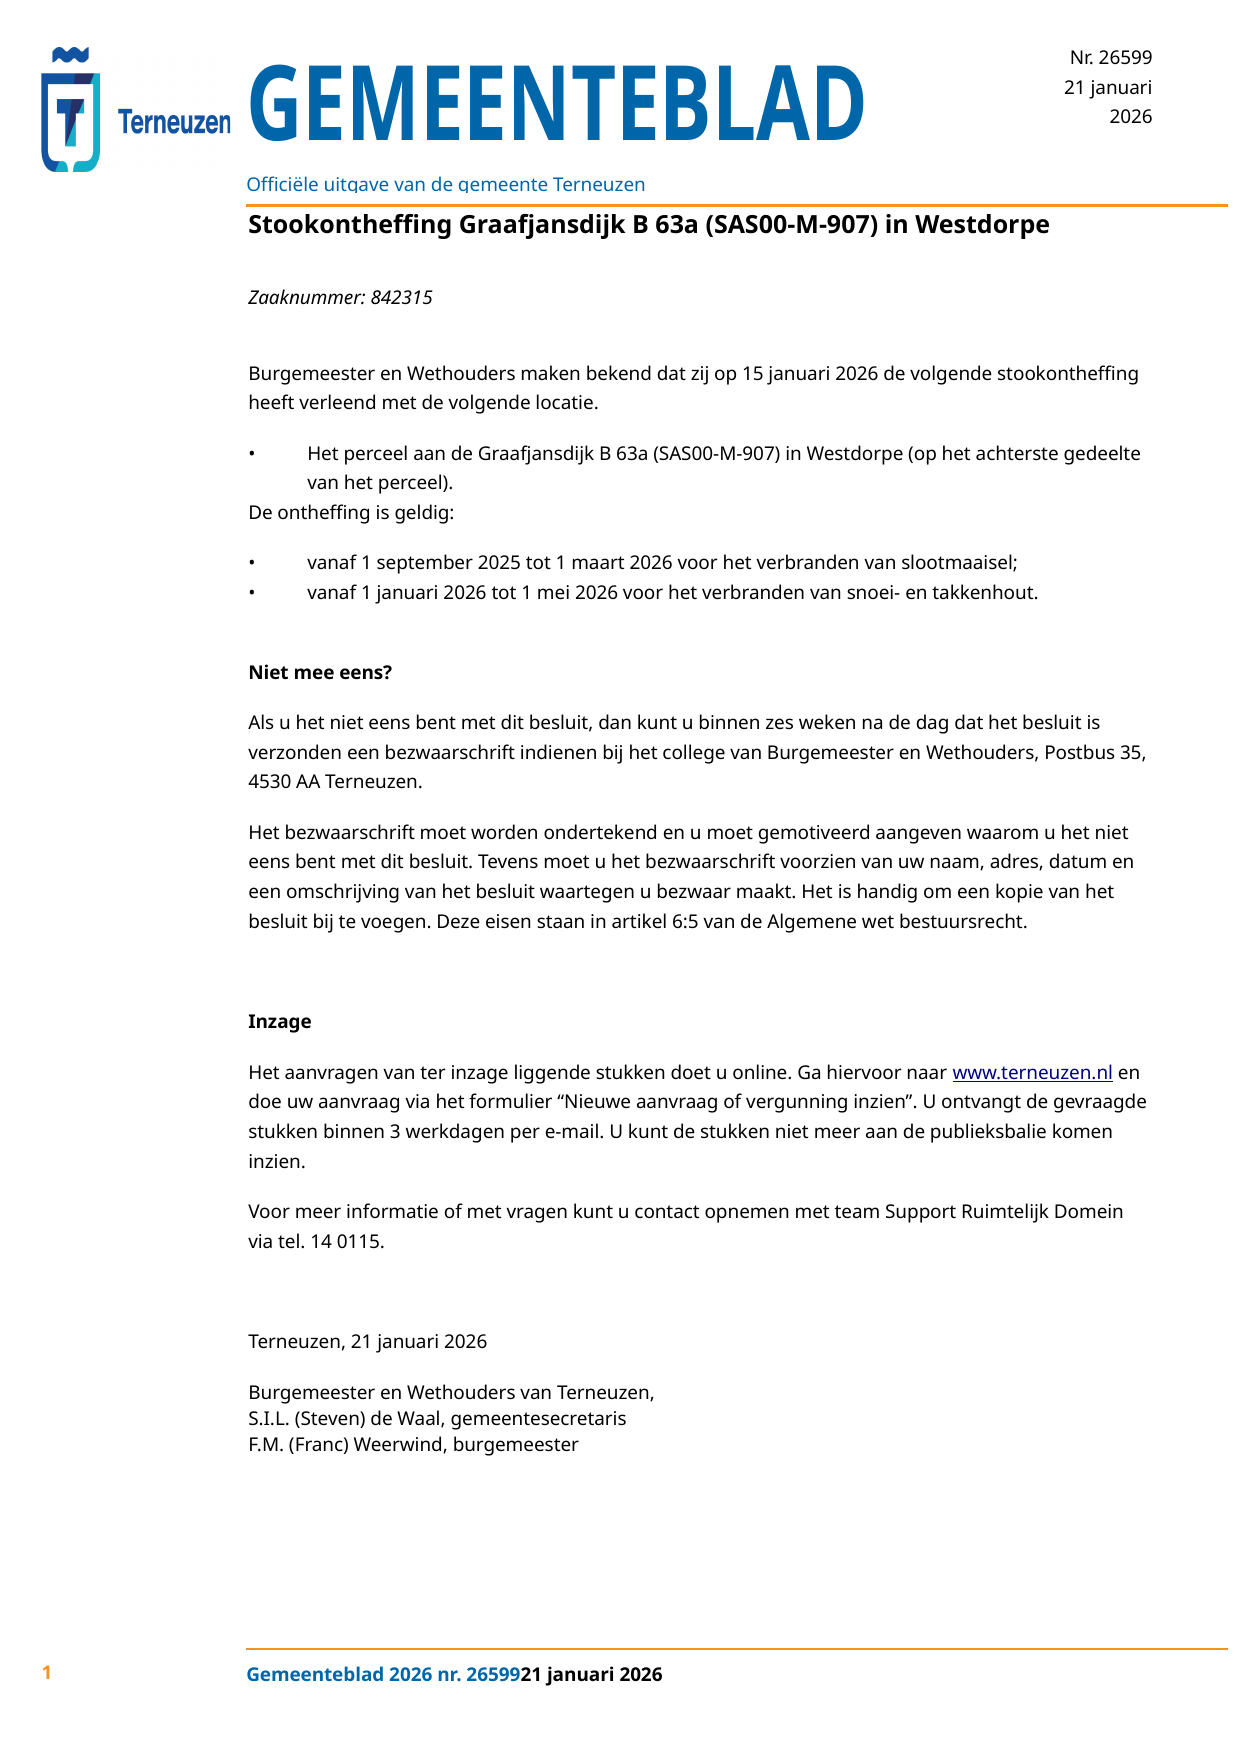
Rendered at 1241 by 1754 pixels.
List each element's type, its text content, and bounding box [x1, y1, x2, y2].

list vanaf 1 september 2025 tot 1 maart 2026 voor het verbranden van slootmaaisel; [248, 549, 1152, 575]
text Zaaknummer: 842315 [248, 284, 1152, 309]
text Terneuzen, 21 januari 2026 [248, 1329, 1152, 1354]
list Het perceel aan de Graafjansdijk B 63a (SAS00-M-907) in Westdorpe (op het achterste gedeelte van het perceel). [248, 440, 1152, 495]
text Als u het niet eens bent met dit besluit, dan kunt u binnen zes weken na de dag dat het besluit is verzonden een bezwaarschrift indienen bij het college van Burgemeester en Wethouders, Postbus 35, 4530 AA Terneuzen. [248, 709, 1152, 794]
text Niet mee eens? [248, 659, 1152, 685]
list vanaf 1 januari 2026 tot 1 mei 2026 voor het verbranden van snoei- en takkenhout. [248, 579, 1152, 605]
text Het aanvragen van ter inzage liggende stukken doet u online. Ga hiervoor naar www.terneuzen.nl en doe uw aanvraag via het formulier “Nieuwe aanvraag of vergunning inzien”. U ontvangt de gevraagde stukken binnen 3 werkdagen per e-mail. U kunt de stukken niet meer aan de publieksbalie komen inzien. [248, 1059, 1152, 1174]
text De ontheffing is geldig: [248, 499, 1152, 525]
text Voor meer informatie of met vragen kunt u contact opnemen met team Support Ruimtelijk Domein via tel. 14 0115. [248, 1198, 1152, 1254]
text Stookontheffing Graafjansdijk B 63a (SAS00-M-907) in Westdorpe [248, 207, 1152, 241]
table_cell F.M. (Franc) Weerwind, burgemeester [248, 1431, 1152, 1456]
picture [41, 47, 231, 172]
table_cell [714, 1405, 1152, 1431]
table_header Burgemeester en Wethouders van Terneuzen, [248, 1379, 1152, 1405]
text Burgemeester en Wethouders maken bekend dat zij op 15 januari 2026 de volgende stookontheffing heeft verleend met de volgende locatie. [248, 360, 1152, 415]
text Het bezwaarschrift moet worden ondertekend en u moet gemotiveerd aangeven waarom u het niet eens bent met dit besluit. Tevens moet u het bezwaarschrift voorzien van uw naam, adres, datum en een omschrijving van het besluit waartegen u bezwaar maakt. Het is handig om een kopie van het besluit bij te voegen. Deze eisen staan in artikel 6:5 van de Algemene wet bestuursrecht. [248, 819, 1152, 934]
table_cell S.I.L. (Steven) de Waal, gemeentesecretaris [248, 1405, 714, 1431]
text Inzage [248, 1009, 1152, 1034]
